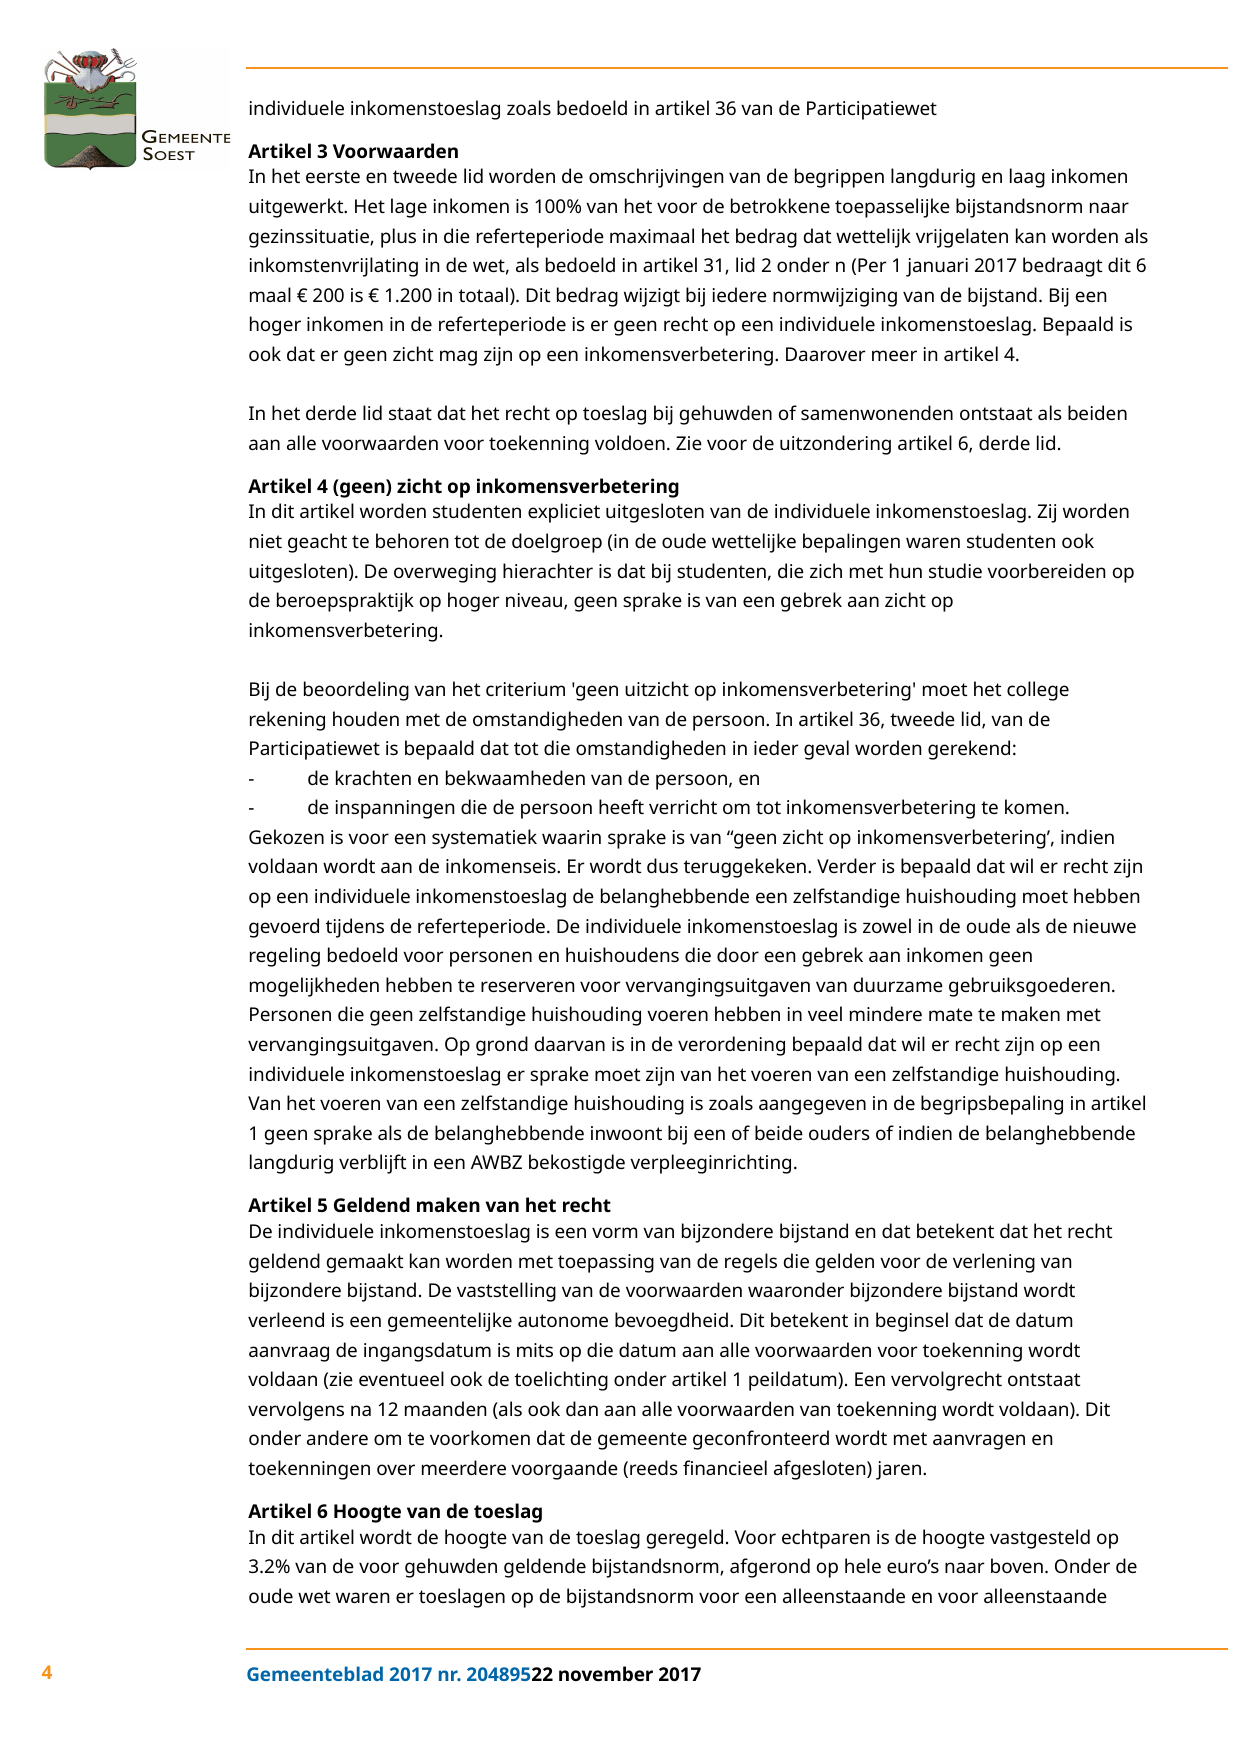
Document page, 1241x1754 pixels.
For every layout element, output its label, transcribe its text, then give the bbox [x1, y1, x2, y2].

text In het eerste en tweede lid worden de omschrijvingen van de begrippen langdurig en laag inkomen uitgewerkt. Het lage inkomen is 100% van het voor de betrokkene toepasselijke bijstandsnorm naar gezinssituatie, plus in die referteperiode maximaal het bedrag dat wettelijk vrijgelaten kan worden als inkomstenvrijlating in de wet, als bedoeld in artikel 31, lid 2 onder n (Per 1 januari 2017 bedraagt dit 6 maal € 200 is € 1.200 in totaal). Dit bedrag wijzigt bij iedere normwijziging van de bijstand. Bij een hoger inkomen in de referteperiode is er geen recht op een individuele inkomenstoeslag. Bepaald is ook dat er geen zicht mag zijn op een inkomensverbetering. Daarover meer in artikel 4. [248, 164, 1152, 367]
text Artikel 4 (geen) zicht op inkomensverbetering [248, 473, 1152, 499]
text De individuele inkomenstoeslag is een vorm van bijzondere bijstand en dat betekent dat het recht geldend gemaakt kan worden met toepassing van de regels die gelden voor de verlening van bijzondere bijstand. De vaststelling van de voorwaarden waaronder bijzondere bijstand wordt verleend is een gemeentelijke autonome bevoegdheid. Dit betekent in beginsel dat de datum aanvraag de ingangsdatum is mits op die datum aan alle voorwaarden voor toekenning wordt voldaan (zie eventueel ook de toelichting onder artikel 1 peildatum). Een vervolgrecht ontstaat vervolgens na 12 maanden (als ook dan aan alle voorwaarden van toekenning wordt voldaan). Dit onder andere om te voorkomen dat de gemeente geconfronteerd wordt met aanvragen en toekenningen over meerdere voorgaande (reeds financieel afgesloten) jaren. [248, 1218, 1152, 1481]
text Artikel 3 Voorwaarden [248, 138, 1152, 164]
text Artikel 5 Geldend maken van het recht [248, 1193, 1152, 1218]
picture [41, 47, 231, 172]
text In dit artikel wordt de hoogte van de toeslag geregeld. Voor echtparen is de hoogte vastgesteld op 3.2% van de voor gehuwden geldende bijstandsnorm, afgerond op hele euro’s naar boven. Onder de oude wet waren er toeslagen op de bijstandsnorm voor een alleenstaande en voor alleenstaande [248, 1524, 1152, 1609]
text Bij de beoordeling van het criterium 'geen uitzicht op inkomensverbetering' moet het college rekening houden met de omstandigheden van de persoon. In artikel 36, tweede lid, van de Participatiewet is bepaald dat tot die omstandigheden in ieder geval worden gerekend: [248, 676, 1152, 761]
text Gekozen is voor een systematiek waarin sprake is van “geen zicht op inkomensverbetering’, indien voldaan wordt aan de inkomenseis. Er wordt dus teruggekeken. Verder is bepaald dat wil er recht zijn op een individuele inkomenstoeslag de belanghebbende een zelfstandige huishouding moet hebben gevoerd tijdens de referteperiode. De individuele inkomenstoeslag is zowel in de oude als de nieuwe regeling bedoeld voor personen en huishoudens die door een gebrek aan inkomen geen mogelijkheden hebben te reserveren voor vervangingsuitgaven van duurzame gebruiksgoederen. Personen die geen zelfstandige huishouding voeren hebben in veel mindere mate te maken met vervangingsuitgaven. Op grond daarvan is in de verordening bepaald dat wil er recht zijn op een individuele inkomenstoeslag er sprake moet zijn van het voeren van een zelfstandige huishouding. Van het voeren van een zelfstandige huishouding is zoals aangegeven in de begripsbepaling in artikel 1 geen sprake als de belanghebbende inwoont bij een of beide ouders of indien de belanghebbende langdurig verblijft in een AWBZ bekostigde verpleeginrichting. [248, 824, 1152, 1175]
text Artikel 6 Hoogte van de toeslag [248, 1498, 1152, 1524]
text In dit artikel worden studenten expliciet uitgesloten van de individuele inkomenstoeslag. Zij worden niet geacht te behoren tot de doelgroep (in de oude wettelijke bepalingen waren studenten ook uitgesloten). De overweging hierachter is dat bij studenten, die zich met hun studie voorbereiden op de beroepspraktijk op hoger niveau, geen sprake is van een gebrek aan zicht op inkomensverbetering. [248, 499, 1152, 643]
list de krachten en bekwaamheden van de persoon, en [248, 765, 1152, 791]
text In het derde lid staat dat het recht op toeslag bij gehuwden of samenwonenden ontstaat als beiden aan alle voorwaarden voor toekenning voldoen. Zie voor de uitzondering artikel 6, derde lid. [248, 400, 1152, 456]
list de inspanningen die de persoon heeft verricht om tot inkomensverbetering te komen. [248, 794, 1152, 820]
text individuele inkomenstoeslag zoals bedoeld in artikel 36 van de Participatiewet [248, 95, 1152, 121]
